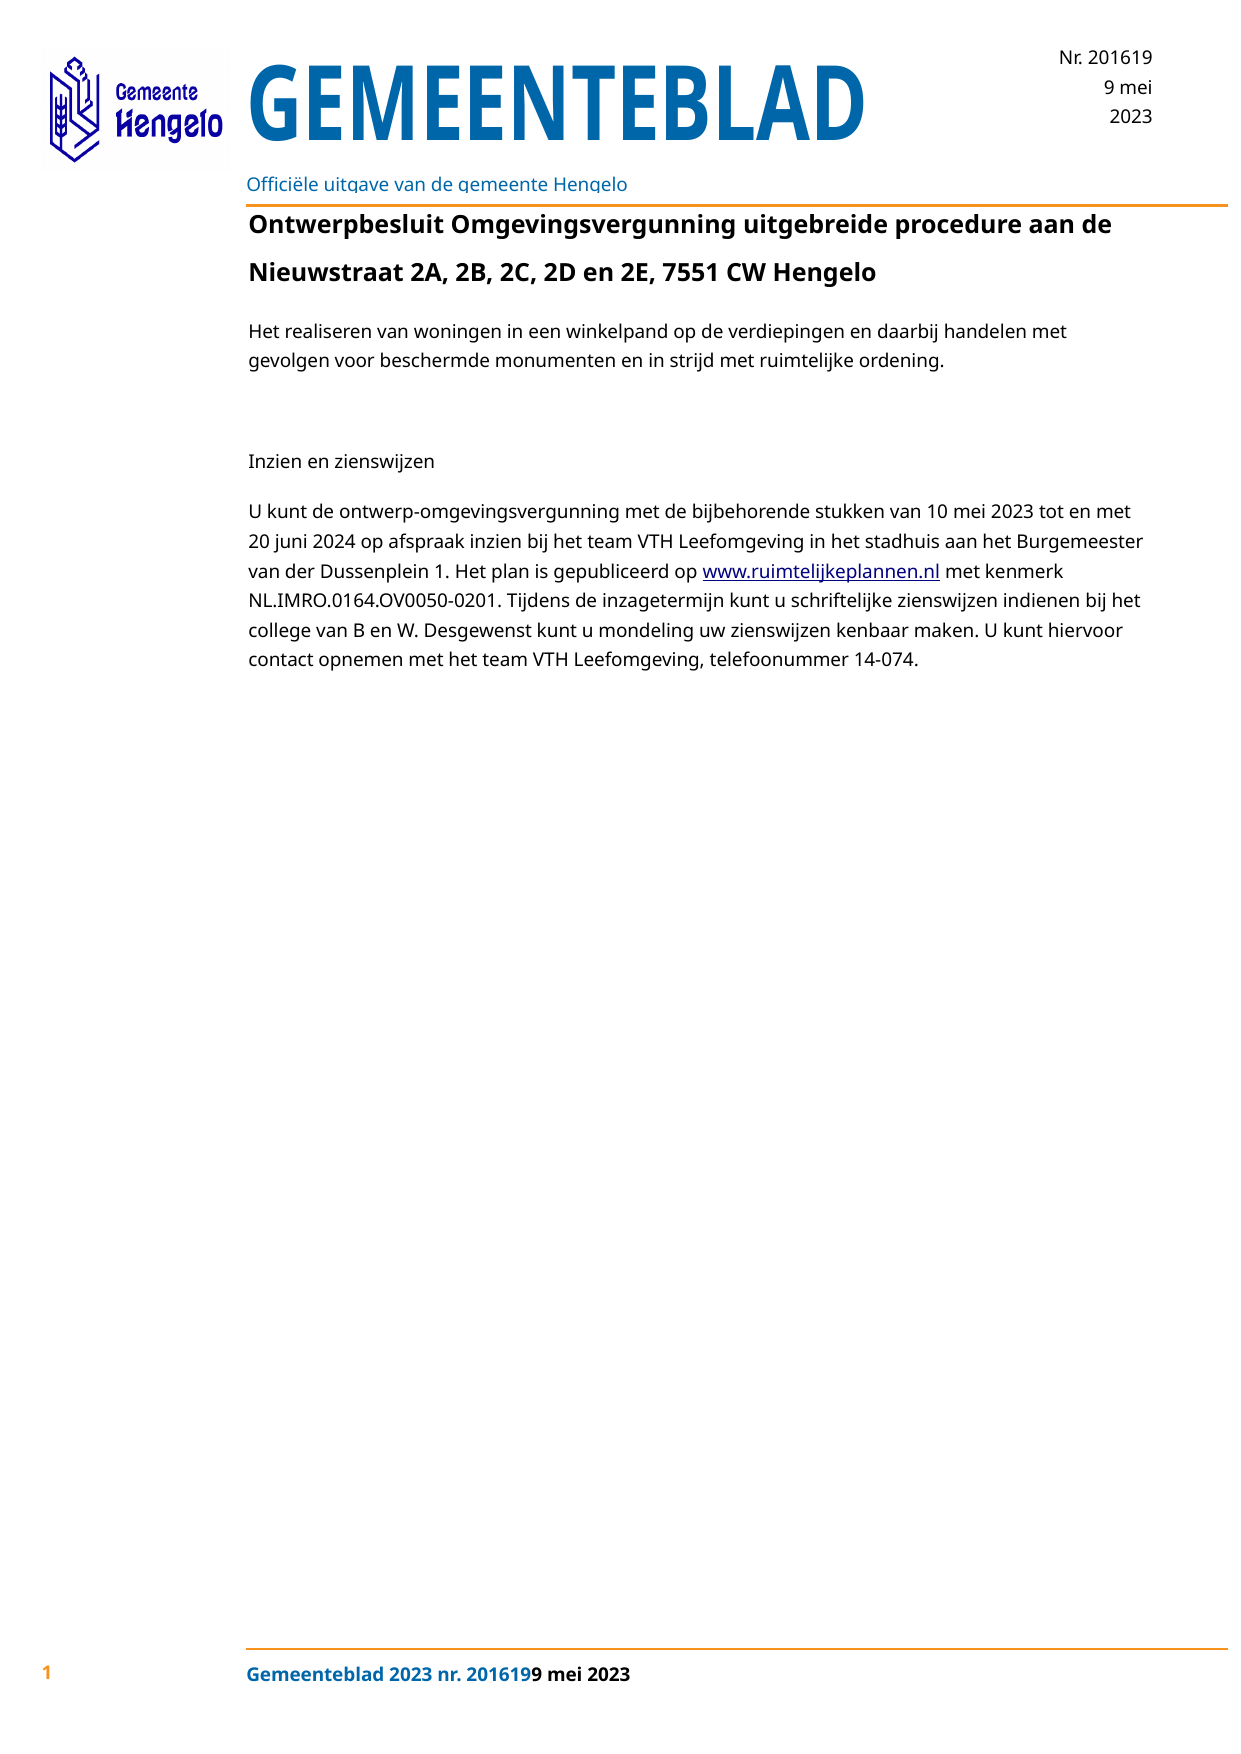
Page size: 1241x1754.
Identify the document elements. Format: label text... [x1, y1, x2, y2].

text Ontwerpbesluit Omgevingsvergunning uitgebreide procedure aan de Nieuwstraat 2A, 2B, 2C, 2D en 2E, 7551 CW Hengelo [248, 207, 1152, 288]
text Inzien en zienswijzen [248, 448, 1152, 474]
picture [41, 47, 231, 172]
text U kunt de ontwerp-omgevingsvergunning met de bijbehorende stukken van 10 mei 2023 tot en met 20 juni 2024 op afspraak inzien bij het team VTH Leefomgeving in het stadhuis aan het Burgemeester van der Dussenplein 1. Het plan is gepubliceerd op www.ruimtelijkeplannen.nl met kenmerk NL.IMRO.0164.OV0050-0201. Tijdens de inzagetermijn kunt u schriftelijke zienswijzen indienen bij het college van B en W. Desgewenst kunt u mondeling uw zienswijzen kenbaar maken. U kunt hiervoor contact opnemen met het team VTH Leefomgeving, telefoonummer 14-074. [248, 499, 1152, 672]
text Het realiseren van woningen in een winkelpand op de verdiepingen en daarbij handelen met gevolgen voor beschermde monumenten en in strijd met ruimtelijke ordening. [248, 318, 1152, 373]
